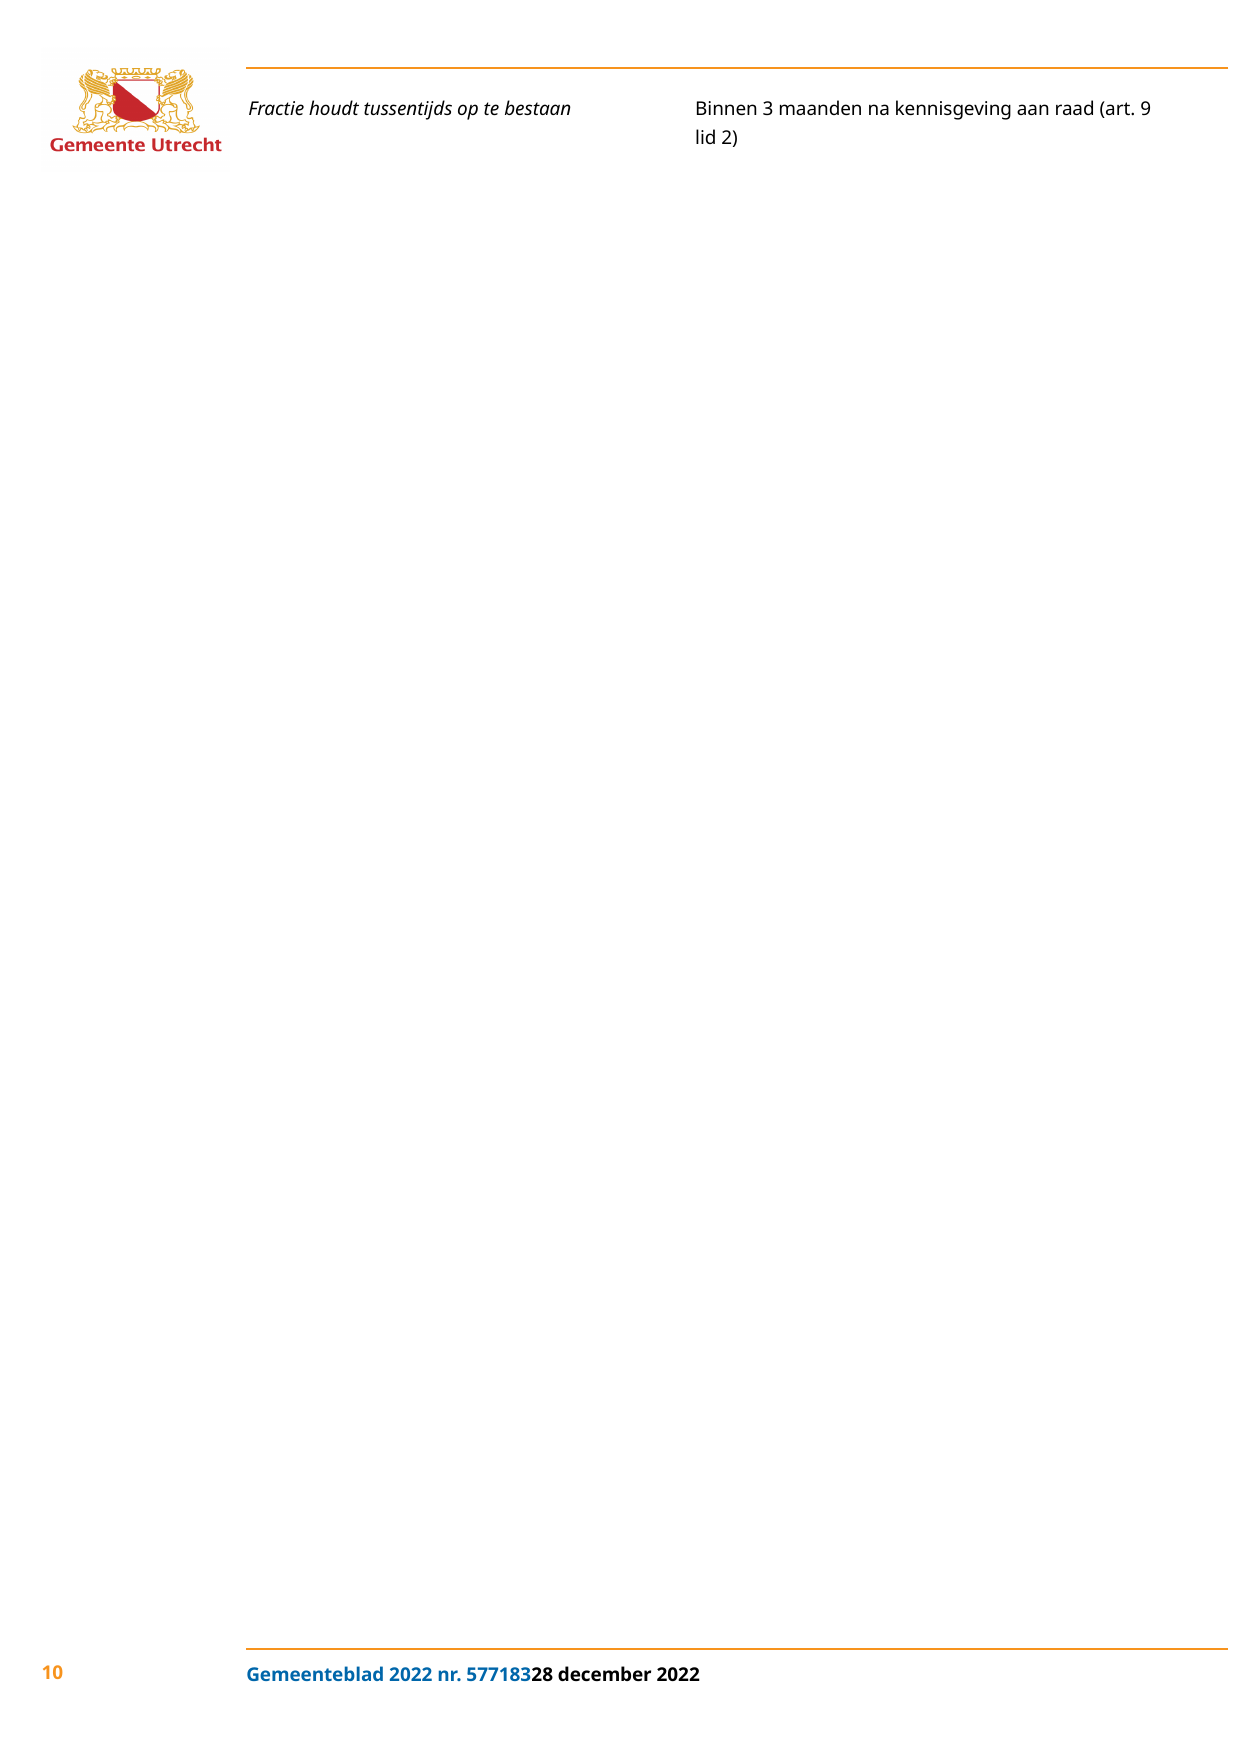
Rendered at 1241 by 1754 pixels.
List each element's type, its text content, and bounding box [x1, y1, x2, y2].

picture [41, 47, 231, 172]
table_cell Binnen 3 maanden na kennisgeving aan raad (art. 9 lid 2) [695, 95, 1152, 150]
table_cell Fractie houdt tussentijds op te bestaan [248, 95, 695, 150]
